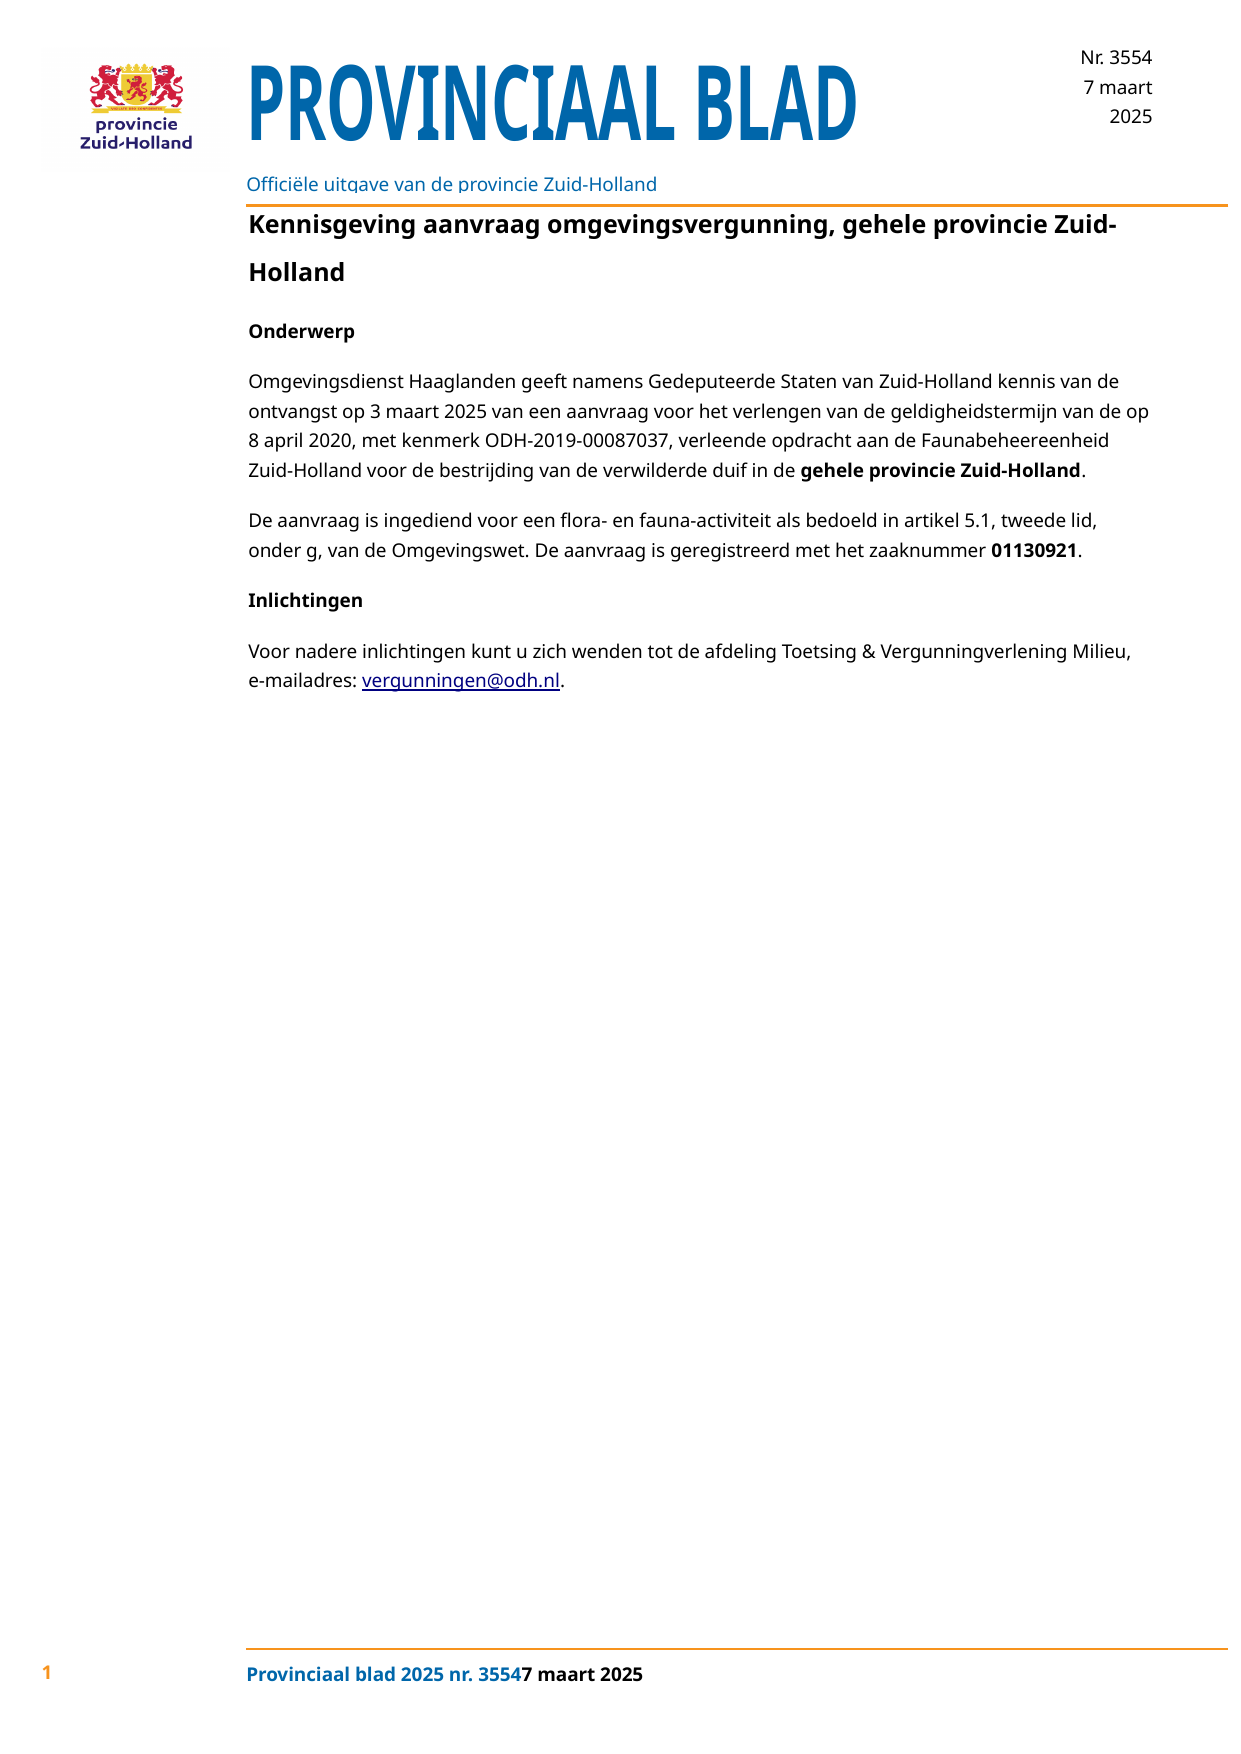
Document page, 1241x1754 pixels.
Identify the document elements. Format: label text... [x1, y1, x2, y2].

text Inlichtingen [248, 587, 1152, 613]
text De aanvraag is ingediend voor een flora- en fauna-activiteit als bedoeld in artikel 5.1, tweede lid, onder g, van de Omgevingswet. De aanvraag is geregistreerd met het zaaknummer 01130921. [248, 507, 1152, 563]
picture [41, 47, 231, 172]
text Onderwerp [248, 318, 1152, 344]
text Voor nadere inlichtingen kunt u zich wenden tot de afdeling Toetsing & Vergunningverlening Milieu, e-mailadres: vergunningen@odh.nl. [248, 638, 1152, 693]
text Kennisgeving aanvraag omgevingsvergunning, gehele provincie Zuid-Holland [248, 207, 1152, 288]
text Omgevingsdienst Haaglanden geeft namens Gedeputeerde Staten van Zuid-Holland kennis van de ontvangst op 3 maart 2025 van een aanvraag voor het verlengen van de geldigheidstermijn van de op 8 april 2020, met kenmerk ODH-2019-00087037, verleende opdracht aan de Faunabeheereenheid Zuid-Holland voor de bestrijding van de verwilderde duif in de gehele provincie Zuid-Holland. [248, 368, 1152, 483]
